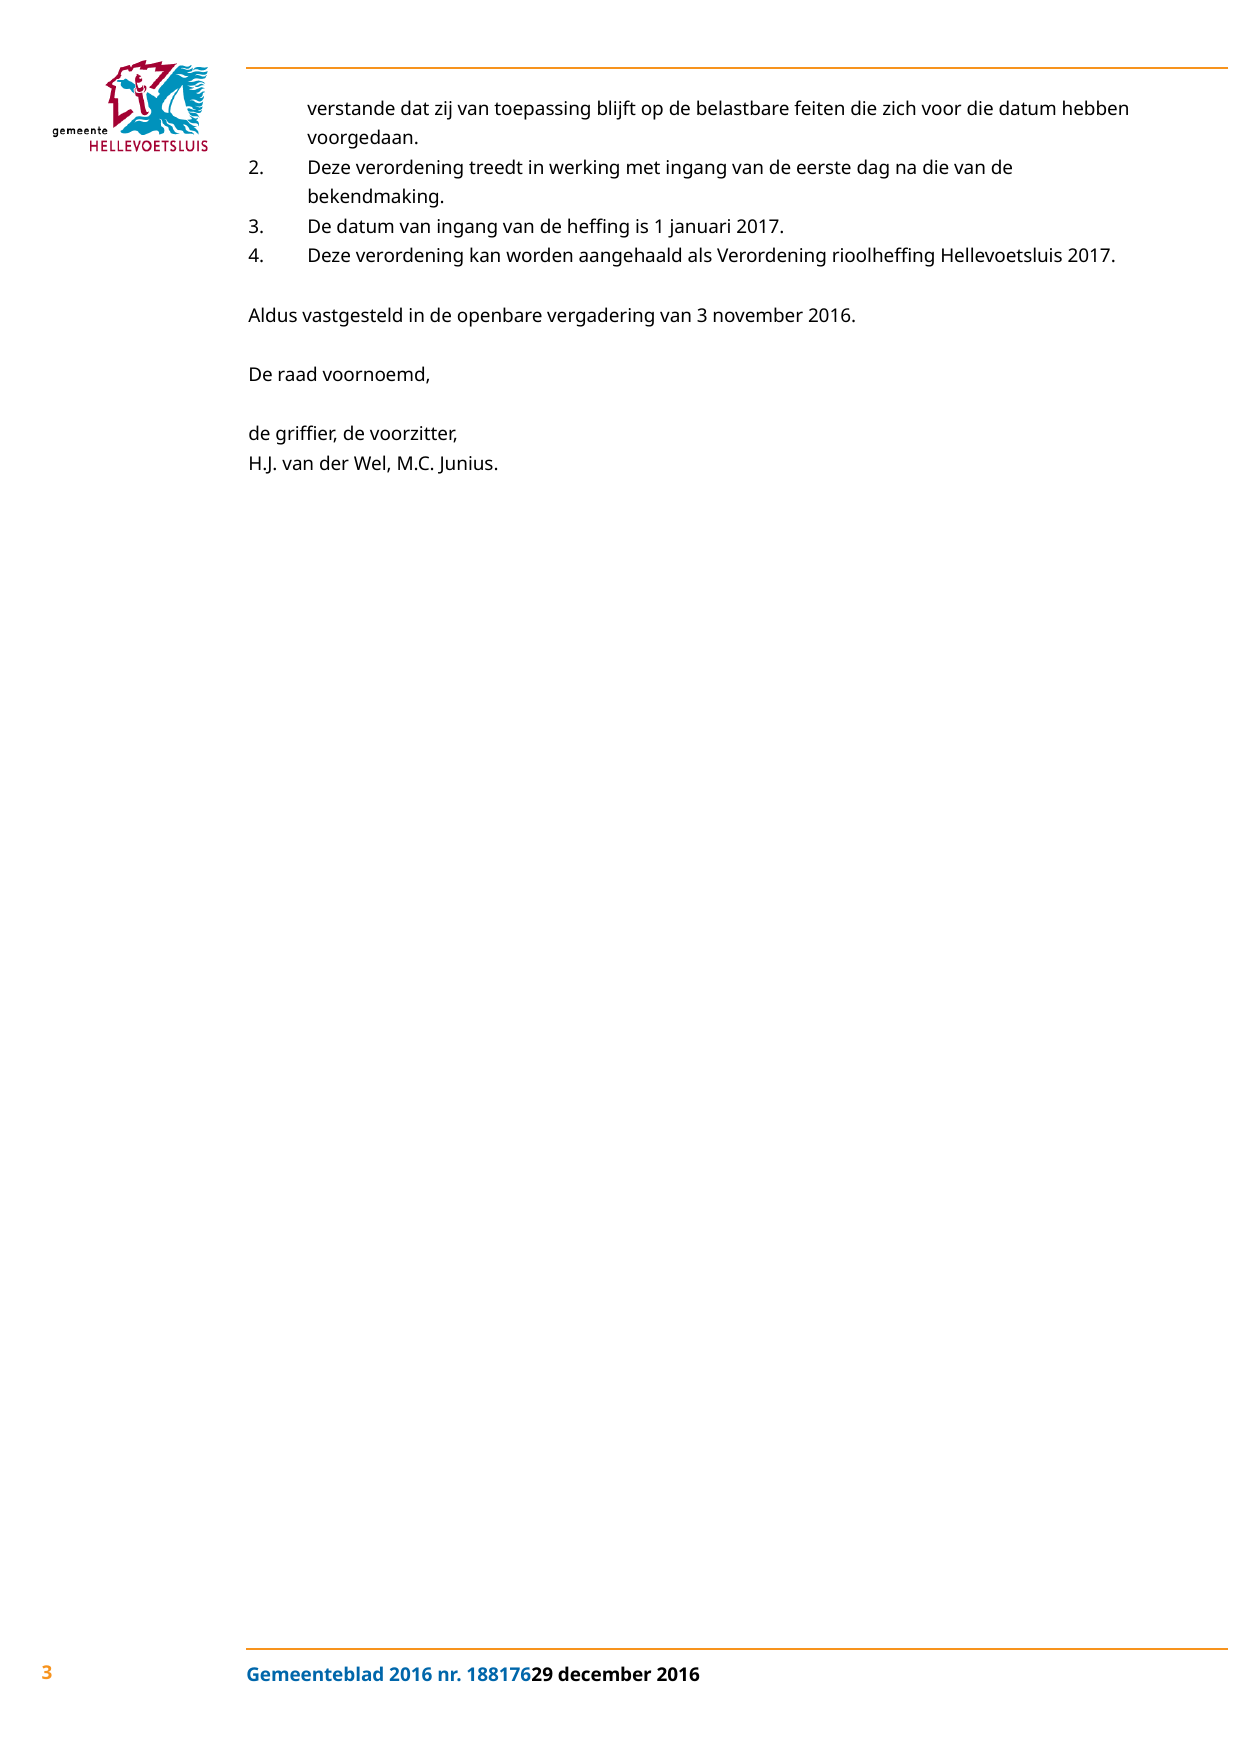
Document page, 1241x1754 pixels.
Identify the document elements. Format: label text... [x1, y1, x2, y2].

text H.J. van der Wel, M.C. Junius. [248, 450, 1152, 476]
list verstande dat zij van toepassing blijft op de belastbare feiten die zich voor die datum hebben voorgedaan. [248, 95, 1152, 150]
picture [41, 47, 231, 172]
list Deze verordening treedt in werking met ingang van de eerste dag na die van de bekendmaking. [248, 154, 1152, 209]
text Aldus vastgesteld in de openbare vergadering van 3 november 2016. [248, 302, 1152, 328]
text de griffier, de voorzitter, [248, 420, 1152, 446]
list De datum van ingang van de heffing is 1 januari 2017. [248, 213, 1152, 239]
list Deze verordening kan worden aangehaald als Verordening rioolheffing Hellevoetsluis 2017. [248, 243, 1152, 268]
text De raad voornoemd, [248, 361, 1152, 387]
